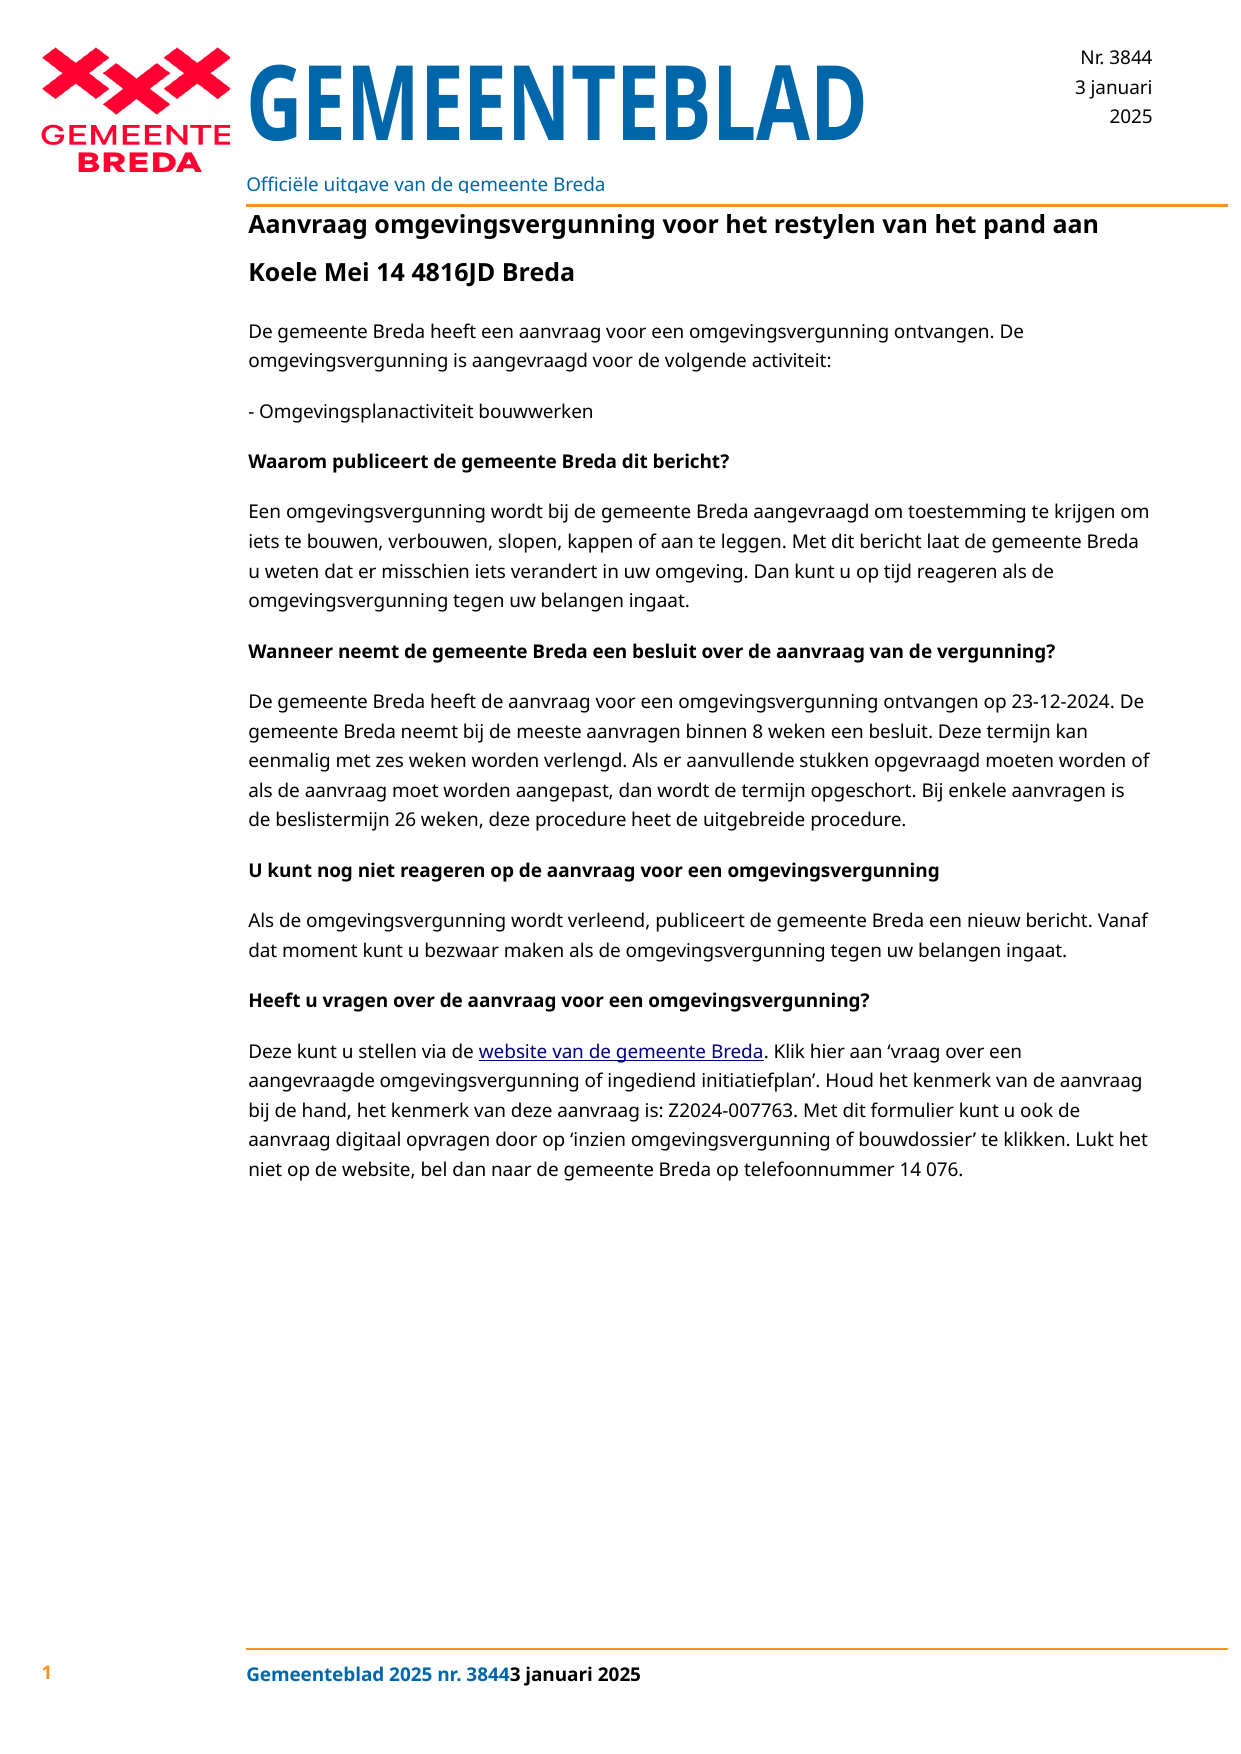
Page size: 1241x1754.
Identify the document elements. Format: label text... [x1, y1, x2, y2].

text - Omgevingsplanactiviteit bouwwerken [248, 398, 1152, 424]
text Heeft u vragen over de aanvraag voor een omgevingsvergunning? [248, 987, 1152, 1013]
text Wanneer neemt de gemeente Breda een besluit over de aanvraag van de vergunning? [248, 638, 1152, 664]
text Een omgevingsvergunning wordt bij de gemeente Breda aangevraagd om toestemming te krijgen om iets te bouwen, verbouwen, slopen, kappen of aan te leggen. Met dit bericht laat de gemeente Breda u weten dat er misschien iets verandert in uw omgeving. Dan kunt u op tijd reageren als de omgevingsvergunning tegen uw belangen ingaat. [248, 499, 1152, 613]
text De gemeente Breda heeft de aanvraag voor een omgevingsvergunning ontvangen op 23-12-2024. De gemeente Breda neemt bij de meeste aanvragen binnen 8 weken een besluit. Deze termijn kan eenmalig met zes weken worden verlengd. Als er aanvullende stukken opgevraagd moeten worden of als de aanvraag moet worden aangepast, dan wordt de termijn opgeschort. Bij enkele aanvragen is de beslistermijn 26 weken, deze procedure heet de uitgebreide procedure. [248, 688, 1152, 832]
text Deze kunt u stellen via de website van de gemeente Breda. Klik hier aan ‘vraag over een aangevraagde omgevingsvergunning of ingediend initiatiefplan’. Houd het kenmerk van de aanvraag bij de hand, het kenmerk van deze aanvraag is: Z2024-007763. Met dit formulier kunt u ook de aanvraag digitaal opvragen door op ‘inzien omgevingsvergunning of bouwdossier’ te klikken. Lukt het niet op de website, bel dan naar de gemeente Breda op telefoonnummer 14 076. [248, 1038, 1152, 1182]
text De gemeente Breda heeft een aanvraag voor een omgevingsvergunning ontvangen. De omgevingsvergunning is aangevraagd voor de volgende activiteit: [248, 318, 1152, 373]
text Waarom publiceert de gemeente Breda dit bericht? [248, 448, 1152, 474]
picture [41, 47, 231, 172]
text Aanvraag omgevingsvergunning voor het restylen van het pand aan Koele Mei 14 4816JD Breda [248, 207, 1152, 288]
text U kunt nog niet reageren op de aanvraag voor een omgevingsvergunning [248, 857, 1152, 883]
text Als de omgevingsvergunning wordt verleend, publiceert de gemeente Breda een nieuw bericht. Vanaf dat moment kunt u bezwaar maken als de omgevingsvergunning tegen uw belangen ingaat. [248, 907, 1152, 963]
